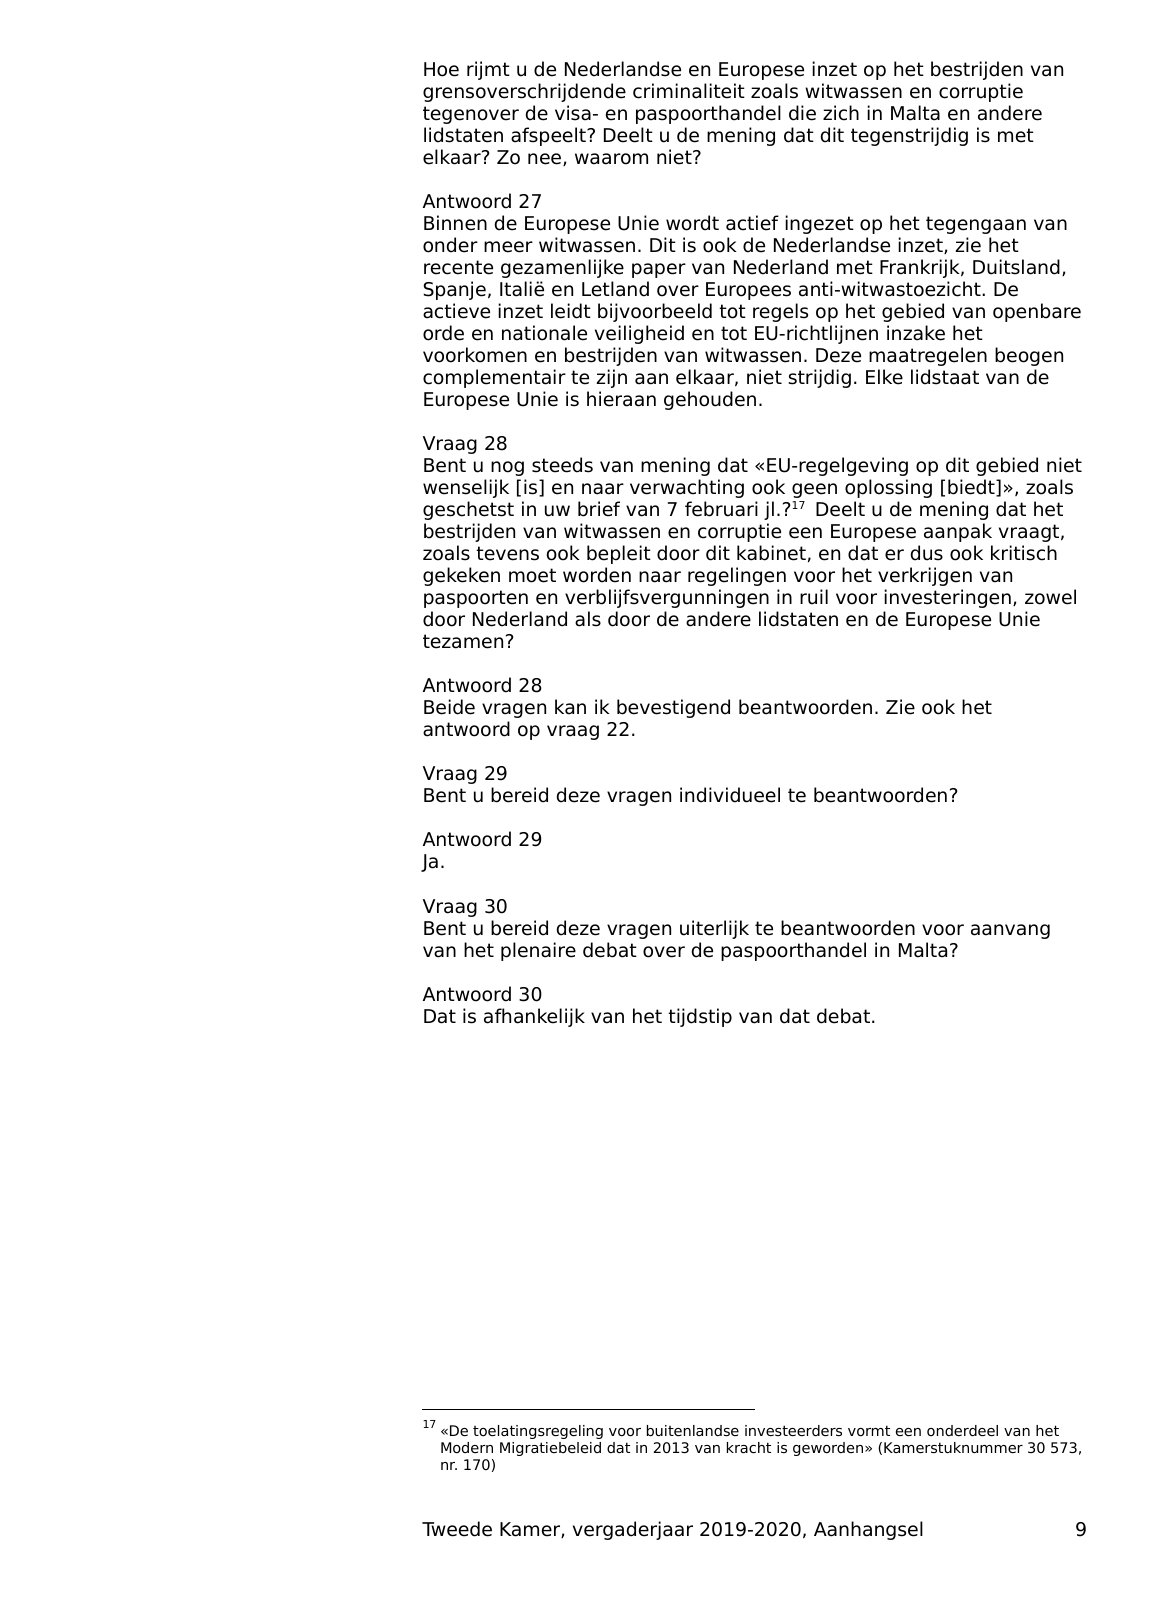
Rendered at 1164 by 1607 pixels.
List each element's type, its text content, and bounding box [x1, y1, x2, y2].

text «De toelatingsregeling voor buitenlandse investeerders vormt een onderdeel van het Modern Migratiebeleid dat in 2013 van kracht is geworden» (Kamerstuknummer 30 573, nr. 170) [422, 1418, 1087, 1474]
text Dat is afhankelijk van het tijdstip van dat debat. [422, 1006, 1087, 1028]
text Vraag 30 [422, 896, 1087, 917]
text Binnen de Europese Unie wordt actief ingezet op het tegengaan van onder meer witwassen. Dit is ook de Nederlandse inzet, zie het recente gezamenlijke paper van Nederland met Frankrijk, Duitsland, Spanje, Italië en Letland over Europees anti-witwastoezicht. De actieve inzet leidt bijvoorbeeld tot regels op het gebied van openbare orde en nationale veiligheid en tot EU-richtlijnen inzake het voorkomen en bestrijden van witwassen. Deze maatregelen beogen complementair te zijn aan elkaar, niet strijdig. Elke lidstaat van de Europese Unie is hieraan gehouden. [422, 213, 1087, 411]
text Antwoord 30 [422, 984, 1087, 1006]
text Hoe rijmt u de Nederlandse en Europese inzet op het bestrijden van grensoverschrijdende criminaliteit zoals witwassen en corruptie tegenover de visa- en paspoorthandel die zich in Malta en andere lidstaten afspeelt? Deelt u de mening dat dit tegenstrijdig is met elkaar? Zo nee, waarom niet? [422, 59, 1087, 169]
text Antwoord 27 [422, 191, 1087, 213]
text Antwoord 28 [422, 675, 1087, 697]
text Antwoord 29 [422, 829, 1087, 851]
text Beide vragen kan ik bevestigend beantwoorden. Zie ook het antwoord op vraag 22. [422, 697, 1087, 741]
text Bent u nog steeds van mening dat «EU-regelgeving op dit gebied niet wenselijk [is] en naar verwachting ook geen oplossing [biedt]», zoals geschetst in uw brief van 7 februari jl.? Deelt u de mening dat het bestrijden van witwassen en corruptie een Europese aanpak vraagt, zoals tevens ook bepleit door dit kabinet, en dat er dus ook kritisch gekeken moet worden naar regelingen voor het verkrijgen van paspoorten en verblijfsvergunningen in ruil voor investeringen, zowel door Nederland als door de andere lidstaten en de Europese Unie tezamen? [422, 455, 1087, 653]
text Ja. [422, 851, 1087, 873]
text Vraag 29 [422, 763, 1087, 785]
text Bent u bereid deze vragen individueel te beantwoorden? [422, 785, 1087, 807]
text Bent u bereid deze vragen uiterlijk te beantwoorden voor aanvang van het plenaire debat over de paspoorthandel in Malta? [422, 917, 1087, 961]
text Vraag 28 [422, 433, 1087, 455]
